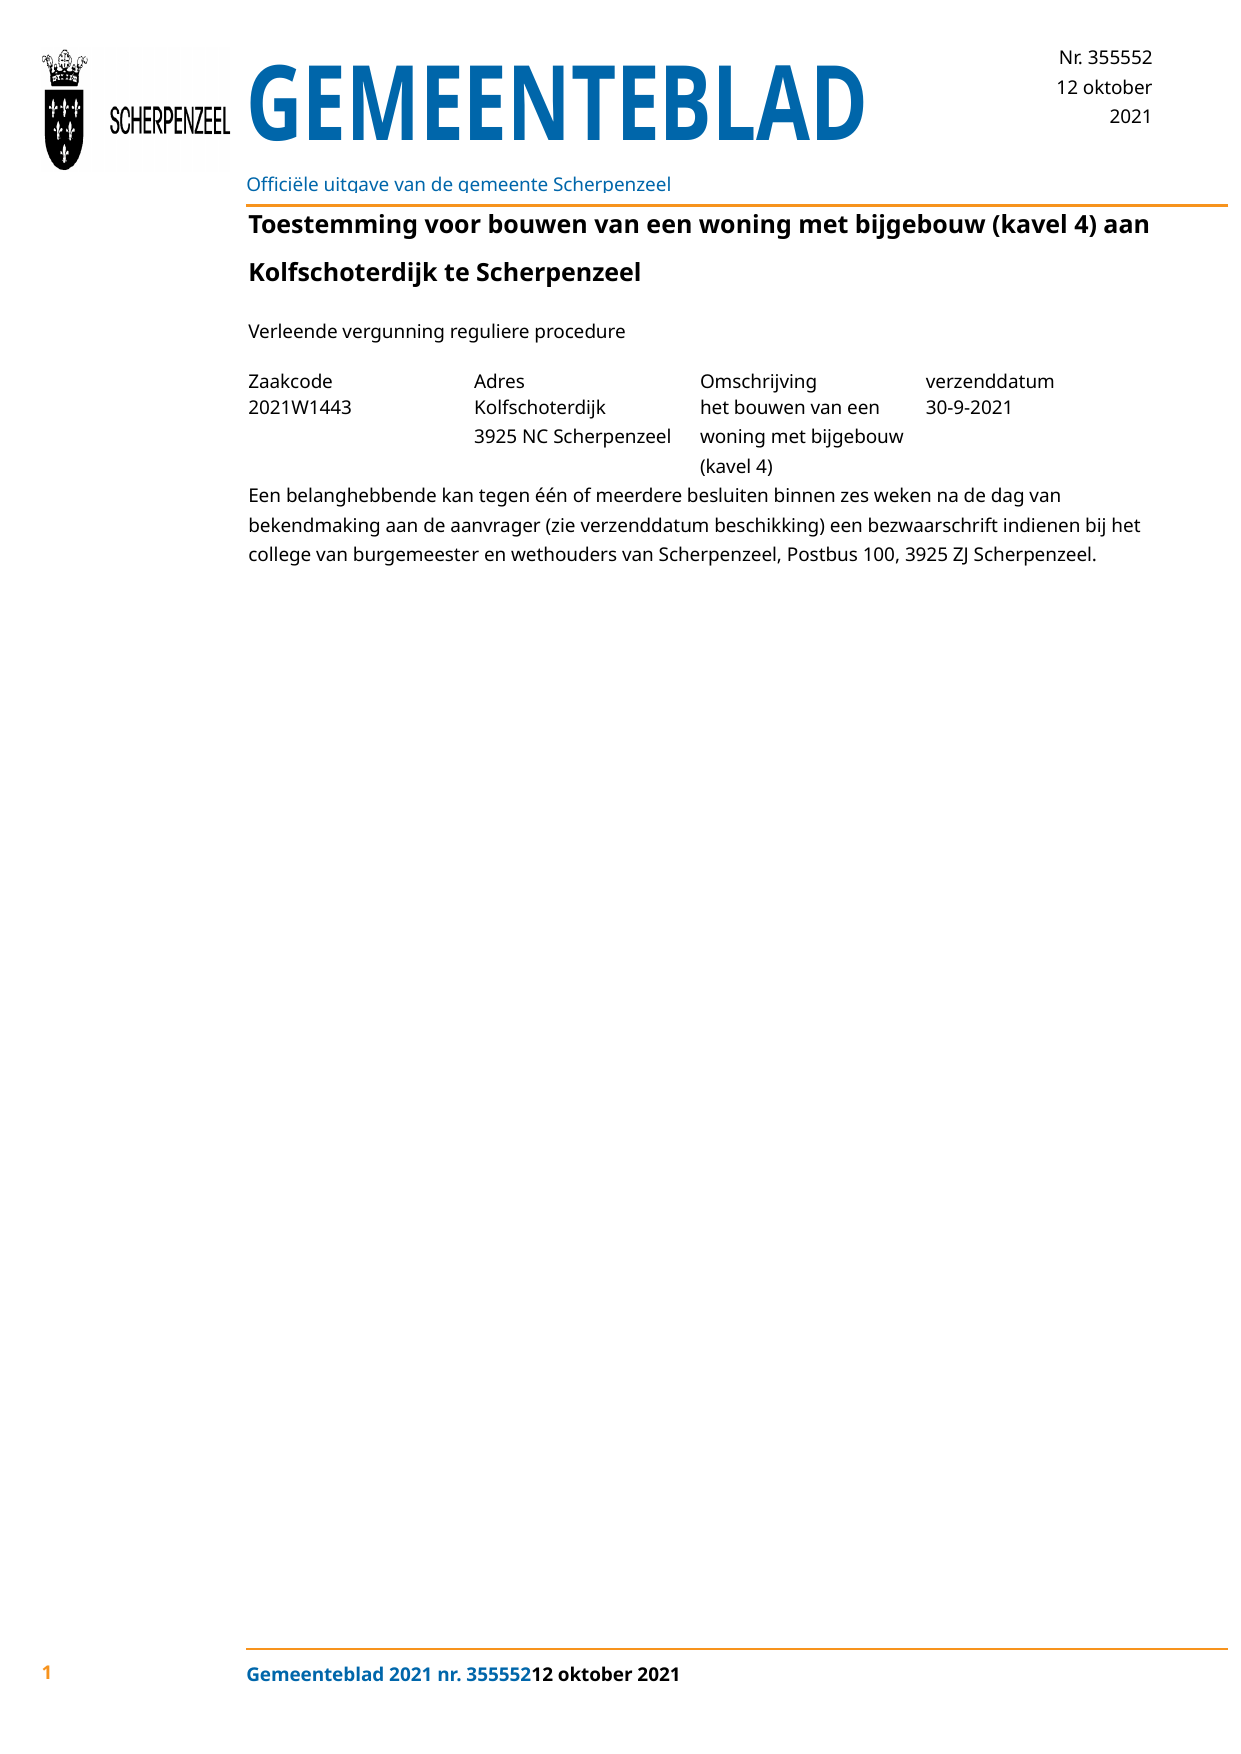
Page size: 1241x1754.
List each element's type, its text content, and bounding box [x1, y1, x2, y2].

table_cell 2021W1443 [248, 394, 474, 479]
table_cell 30-9-2021 [926, 394, 1152, 479]
table_cell Kolfschoterdijk 3925 NC Scherpenzeel [474, 394, 700, 479]
table_header Omschrijving [700, 369, 926, 394]
text Een belanghebbende kan tegen één of meerdere besluiten binnen zes weken na de dag van bekendmaking aan de aanvrager (zie verzenddatum beschikking) een bezwaarschrift indienen bij het college van burgemeester en wethouders van Scherpenzeel, Postbus 100, 3925 ZJ Scherpenzeel. [248, 482, 1152, 567]
table_header Adres [474, 369, 700, 394]
picture [41, 47, 231, 172]
table_header verzenddatum [926, 369, 1152, 394]
text Toestemming voor bouwen van een woning met bijgebouw (kavel 4) aan Kolfschoterdijk te Scherpenzeel [248, 207, 1152, 288]
text Verleende vergunning reguliere procedure [248, 318, 1152, 344]
table_header Zaakcode [248, 369, 474, 394]
table_cell het bouwen van een woning met bijgebouw (kavel 4) [700, 394, 926, 479]
